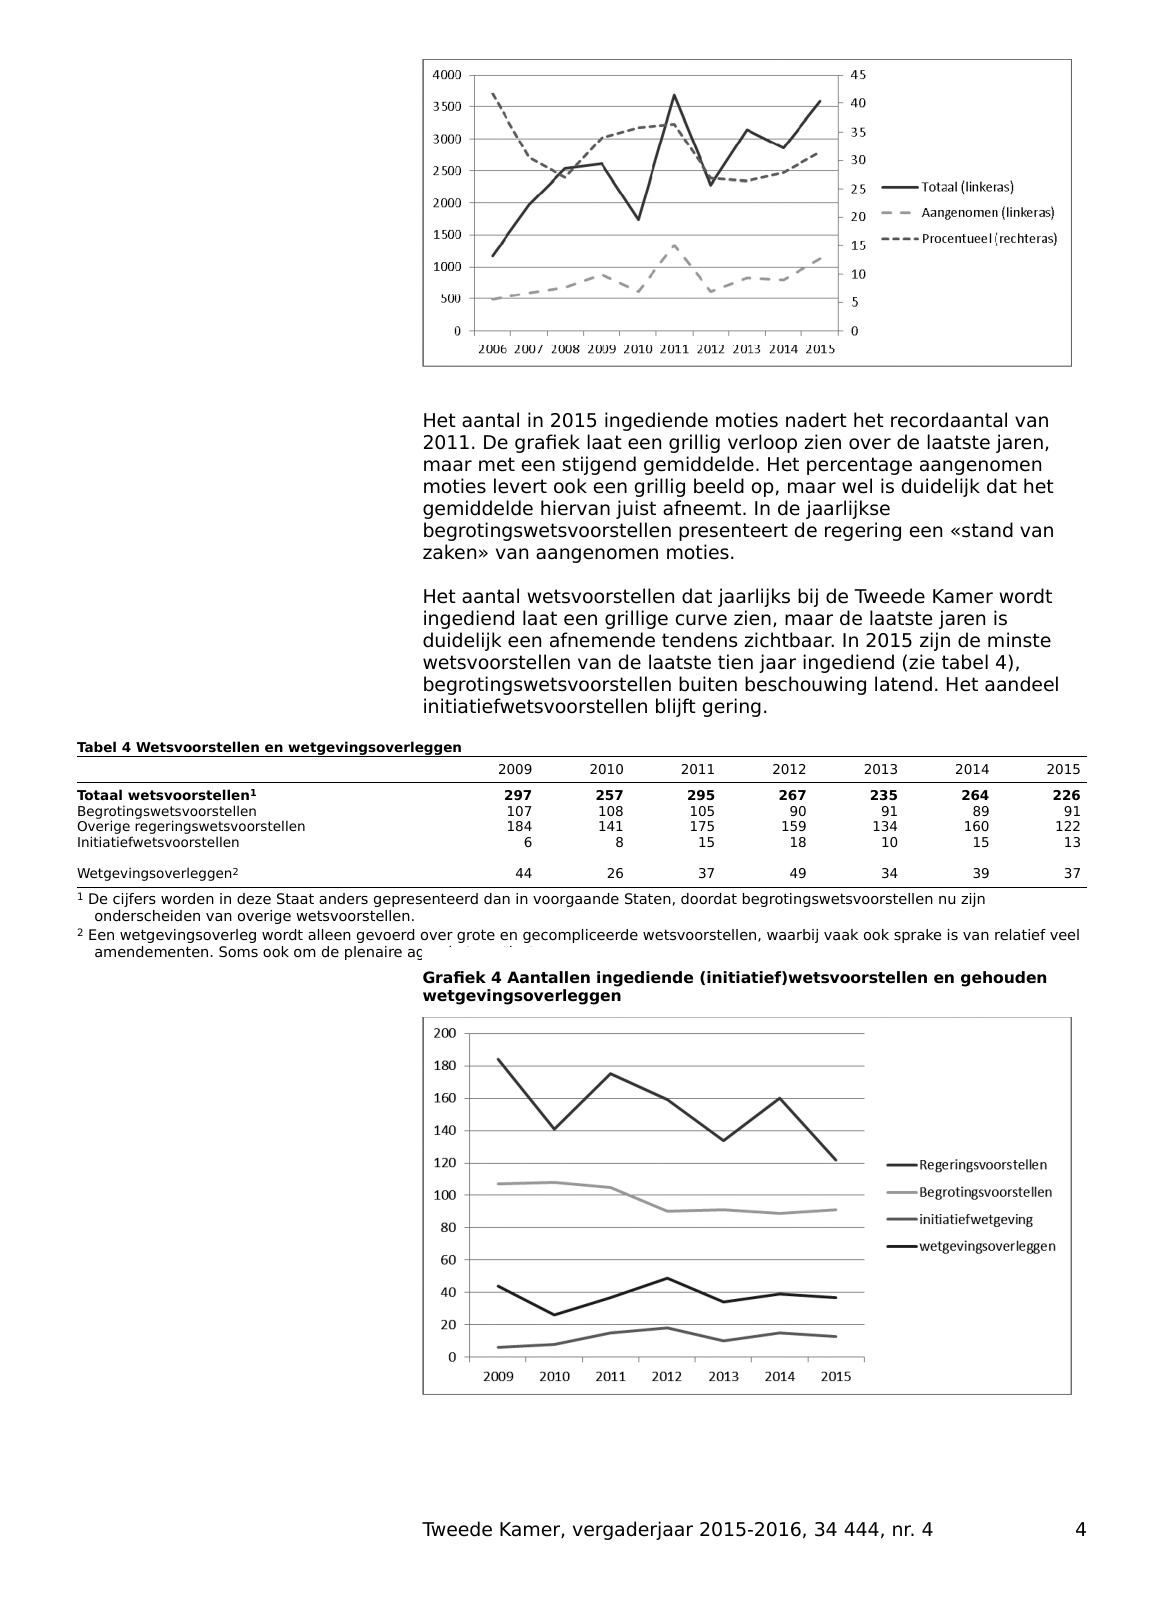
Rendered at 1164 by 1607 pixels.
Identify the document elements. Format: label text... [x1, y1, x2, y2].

table_cell 159 [721, 819, 812, 835]
table_cell 108 [538, 804, 629, 819]
table_cell 91 [813, 804, 904, 819]
table_cell [630, 851, 721, 866]
table_cell Totaal wetsvoorstellen1 [77, 783, 447, 803]
table_cell 10 [813, 835, 904, 851]
table_cell 105 [630, 804, 721, 819]
table_cell 297 [447, 783, 538, 803]
table_cell Overige regeringswetsvoorstellen [77, 819, 447, 835]
table_cell 90 [721, 804, 812, 819]
table_cell 39 [904, 866, 995, 887]
table_cell 13 [995, 835, 1087, 851]
table_cell 2015 [995, 757, 1087, 782]
table_cell Begrotingswetsvoorstellen [77, 804, 447, 819]
table_cell 15 [904, 835, 995, 851]
table_cell 91 [995, 804, 1087, 819]
table_cell 184 [447, 819, 538, 835]
table_cell 122 [995, 819, 1087, 835]
table_cell 15 [630, 835, 721, 851]
table_cell 2009 [447, 757, 538, 782]
table_cell 267 [721, 783, 812, 803]
table_cell [538, 851, 629, 866]
table_cell 49 [721, 866, 812, 887]
table_cell 1 De cijfers worden in deze Staat anders gepresenteerd dan in voorgaande Staten, doordat begrotingswetsvoorstellen nu zijn onderscheiden van overige wetsvoorstellen. 2 Een wetgevingsoverleg wordt alleen gevoerd over grote en gecompliceerde wetsvoorstellen, waarbij vaak ook sprake is van relatief veel amendementen. Soms ook om de plenaire agenda te ontlasten. [77, 888, 1087, 961]
table_cell 2013 [813, 757, 904, 782]
table_cell 26 [538, 866, 629, 887]
table_cell 6 [447, 835, 538, 851]
table_cell [77, 851, 447, 866]
table_cell [904, 851, 995, 866]
table_cell 226 [995, 783, 1087, 803]
text Het aantal wetsvoorstellen dat jaarlijks bij de Tweede Kamer wordt ingediend laat een grillige curve zien, maar de laatste jaren is duidelijk een afnemende tendens zichtbaar. In 2015 zijn de minste wetsvoorstellen van de laatste tien jaar ingediend (zie tabel 4), begrotingswetsvoorstellen buiten beschouwing latend. Het aandeel initiatiefwetsvoorstellen blijft gering. [422, 586, 1087, 718]
table_cell 175 [630, 819, 721, 835]
table_cell 160 [904, 819, 995, 835]
table_cell 2012 [721, 757, 812, 782]
table_cell 141 [538, 819, 629, 835]
table_cell 89 [904, 804, 995, 819]
table_cell 37 [630, 866, 721, 887]
text Grafiek 4 Aantallen ingediende (initiatief)wetsvoorstellen en gehouden wetgevingsoverleggen [422, 969, 1072, 1005]
table_cell 37 [995, 866, 1087, 887]
table_cell 34 [813, 866, 904, 887]
table_cell 134 [813, 819, 904, 835]
table_cell [447, 851, 538, 866]
table_cell 295 [630, 783, 721, 803]
picture [422, 59, 1072, 367]
table_cell Wetgevingsoverleggen2 [77, 866, 447, 887]
table_cell [721, 851, 812, 866]
table_cell 264 [904, 783, 995, 803]
table_cell [995, 851, 1087, 866]
table_cell 18 [721, 835, 812, 851]
table_cell 2011 [630, 757, 721, 782]
table_cell Initiatiefwetsvoorstellen [77, 835, 447, 851]
table_cell 44 [447, 866, 538, 887]
table_cell [813, 851, 904, 866]
text Het aantal in 2015 ingediende moties nadert het recordaantal van 2011. De grafiek laat een grillig verloop zien over de laatste jaren, maar met een stijgend gemiddelde. Het percentage aangenomen moties levert ook een grillig beeld op, maar wel is duidelijk dat het gemiddelde hiervan juist afneemt. In de jaarlijkse begrotingswetsvoorstellen presenteert de regering een «stand van zaken» van aangenomen moties. [422, 410, 1087, 564]
table_cell [77, 757, 447, 782]
table_cell 8 [538, 835, 629, 851]
table_cell 257 [538, 783, 629, 803]
table_cell 235 [813, 783, 904, 803]
table_header Tabel 4 Wetsvoorstellen en wetgevingsoverleggen [77, 740, 1087, 756]
picture [422, 1017, 1072, 1395]
table_cell 2014 [904, 757, 995, 782]
table_cell 107 [447, 804, 538, 819]
table_cell 2010 [538, 757, 629, 782]
